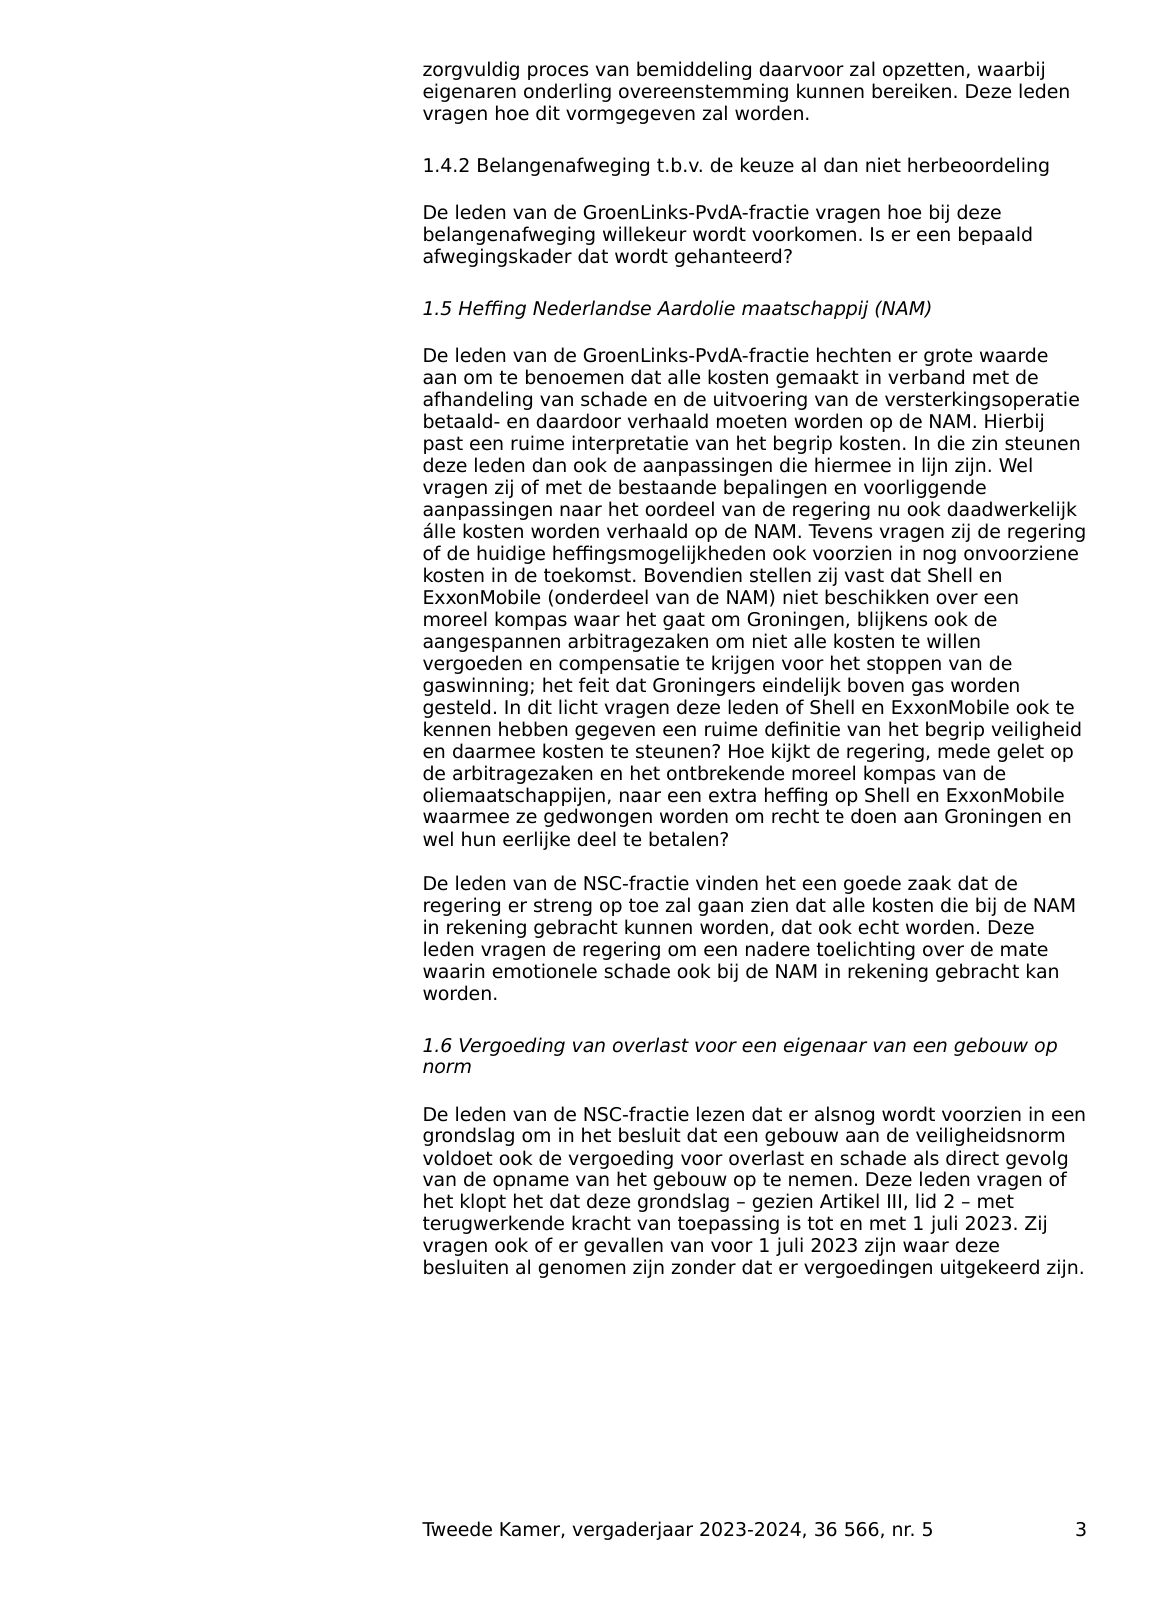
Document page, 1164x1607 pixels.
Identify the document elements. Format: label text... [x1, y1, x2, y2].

text De leden van de GroenLinks-PvdA-fractie hechten er grote waarde aan om te benoemen dat alle kosten gemaakt in verband met de afhandeling van schade en de uitvoering van de versterkingsoperatie betaald- en daardoor verhaald moeten worden op de NAM. Hierbij past een ruime interpretatie van het begrip kosten. In die zin steunen deze leden dan ook de aanpassingen die hiermee in lijn zijn. Wel vragen zij of met de bestaande bepalingen en voorliggende aanpassingen naar het oordeel van de regering nu ook daadwerkelijk álle kosten worden verhaald op de NAM. Tevens vragen zij de regering of de huidige heffingsmogelijkheden ook voorzien in nog onvoorziene kosten in de toekomst. Bovendien stellen zij vast dat Shell en ExxonMobile (onderdeel van de NAM) niet beschikken over een moreel kompas waar het gaat om Groningen, blijkens ook de aangespannen arbitragezaken om niet alle kosten te willen vergoeden en compensatie te krijgen voor het stoppen van de gaswinning; het feit dat Groningers eindelijk boven gas worden gesteld. In dit licht vragen deze leden of Shell en ExxonMobile ook te kennen hebben gegeven een ruime definitie van het begrip veiligheid en daarmee kosten te steunen? Hoe kijkt de regering, mede gelet op de arbitragezaken en het ontbrekende moreel kompas van de oliemaatschappijen, naar een extra heffing op Shell en ExxonMobile waarmee ze gedwongen worden om recht te doen aan Groningen en wel hun eerlijke deel te betalen? [422, 345, 1087, 850]
subtitle 1.4.2 Belangenafweging t.b.v. de keuze al dan niet herbeoordeling [422, 155, 1087, 177]
subtitle 1.6 Vergoeding van overlast voor een eigenaar van een gebouw op norm [422, 1034, 1087, 1078]
text De leden van de NSC-fractie lezen dat er alsnog wordt voorzien in een grondslag om in het besluit dat een gebouw aan de veiligheidsnorm voldoet ook de vergoeding voor overlast en schade als direct gevolg van de opname van het gebouw op te nemen. Deze leden vragen of het klopt het dat deze grondslag – gezien Artikel III, lid 2 – met terugwerkende kracht van toepassing is tot en met 1 juli 2023. Zij vragen ook of er gevallen van voor 1 juli 2023 zijn waar deze besluiten al genomen zijn zonder dat er vergoedingen uitgekeerd zijn. [422, 1103, 1087, 1279]
text De leden van de NSC-fractie vinden het een goede zaak dat de regering er streng op toe zal gaan zien dat alle kosten die bij de NAM in rekening gebracht kunnen worden, dat ook echt worden. Deze leden vragen de regering om een nadere toelichting over de mate waarin emotionele schade ook bij de NAM in rekening gebracht kan worden. [422, 873, 1087, 1004]
text De leden van de GroenLinks-PvdA-fractie vragen hoe bij deze belangenafweging willekeur wordt voorkomen. Is er een bepaald afwegingskader dat wordt gehanteerd? [422, 202, 1087, 268]
text zorgvuldig proces van bemiddeling daarvoor zal opzetten, waarbij eigenaren onderling overeenstemming kunnen bereiken. Deze leden vragen hoe dit vormgegeven zal worden. [422, 59, 1087, 125]
subtitle 1.5 Heffing Nederlandse Aardolie maatschappij (NAM) [422, 298, 1087, 320]
